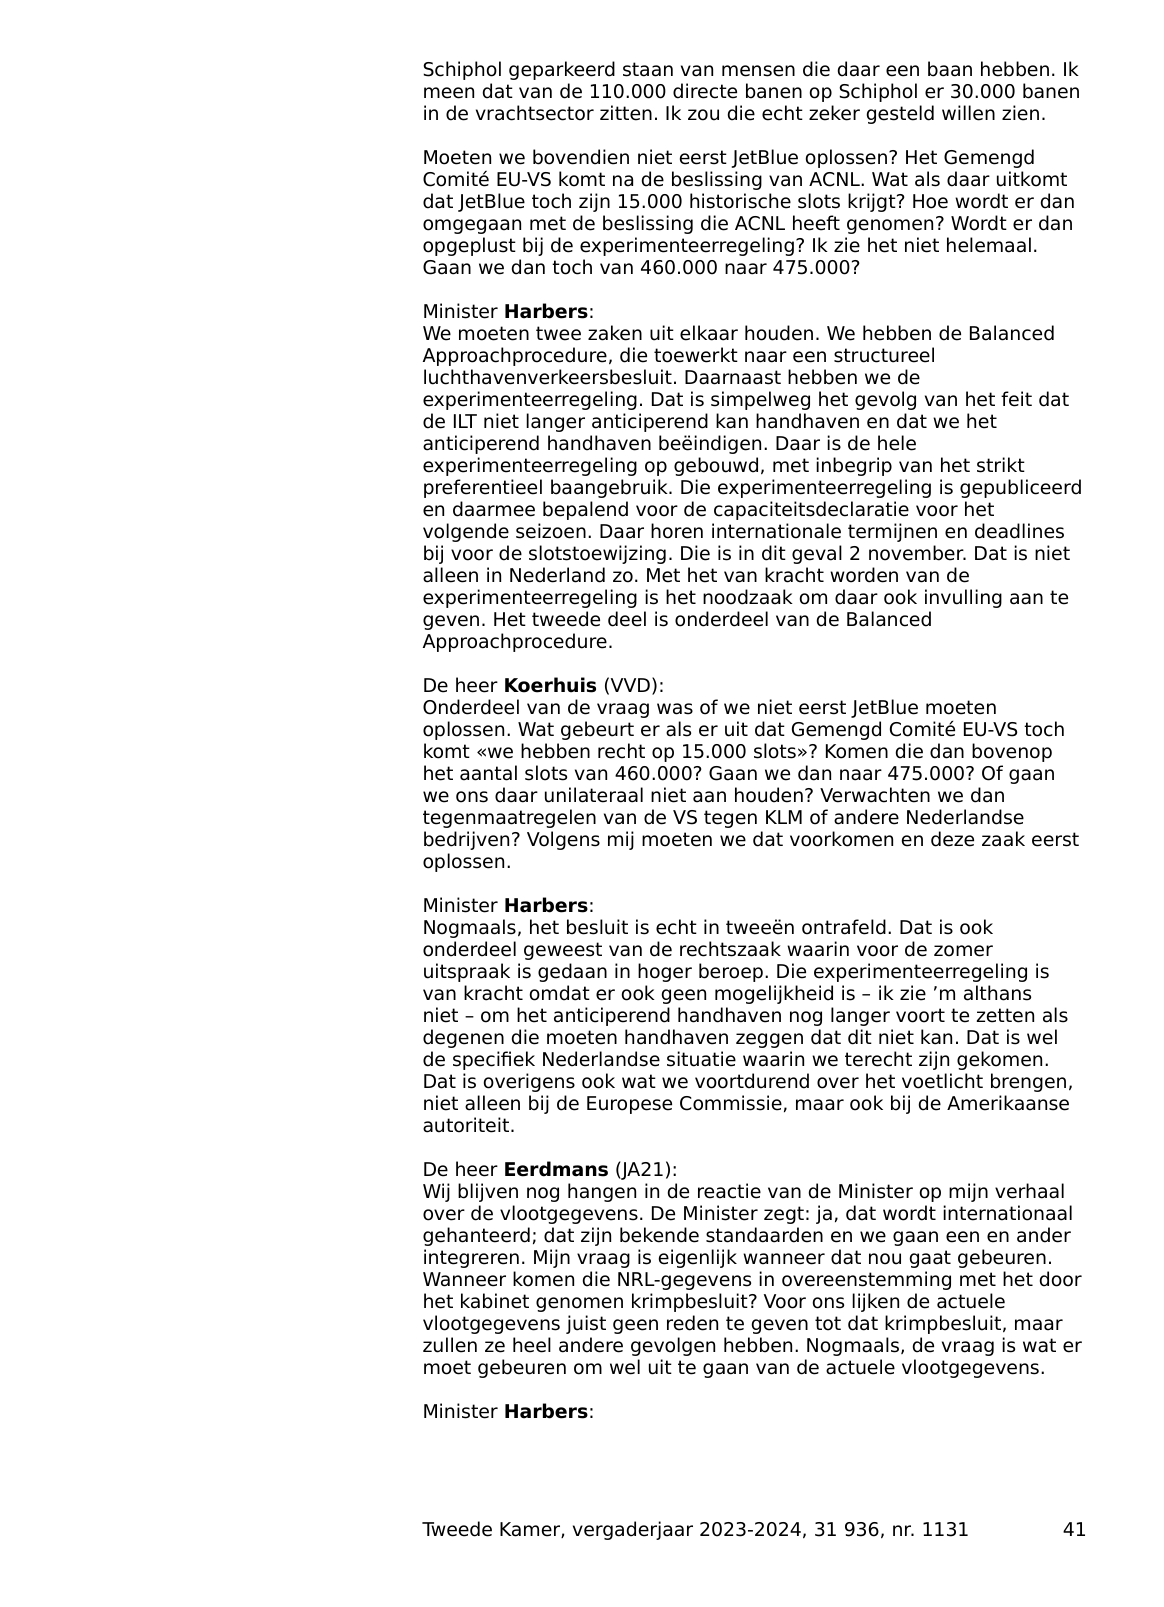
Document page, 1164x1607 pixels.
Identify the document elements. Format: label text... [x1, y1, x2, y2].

text Nogmaals, het besluit is echt in tweeën ontrafeld. Dat is ook onderdeel geweest van de rechtszaak waarin voor de zomer uitspraak is gedaan in hoger beroep. Die experimenteerregeling is van kracht omdat er ook geen mogelijkheid is – ik zie ’m althans niet – om het anticiperend handhaven nog langer voort te zetten als degenen die moeten handhaven zeggen dat dit niet kan. Dat is wel de specifiek Nederlandse situatie waarin we terecht zijn gekomen. Dat is overigens ook wat we voortdurend over het voetlicht brengen, niet alleen bij de Europese Commissie, maar ook bij de Amerikaanse autoriteit. [422, 917, 1087, 1137]
text We moeten twee zaken uit elkaar houden. We hebben de Balanced Approachprocedure, die toewerkt naar een structureel luchthavenverkeersbesluit. Daarnaast hebben we de experimenteerregeling. Dat is simpelweg het gevolg van het feit dat de ILT niet langer anticiperend kan handhaven en dat we het anticiperend handhaven beëindigen. Daar is de hele experimenteerregeling op gebouwd, met inbegrip van het strikt preferentieel baangebruik. Die experimenteerregeling is gepubliceerd en daarmee bepalend voor de capaciteitsdeclaratie voor het volgende seizoen. Daar horen internationale termijnen en deadlines bij voor de slotstoewijzing. Die is in dit geval 2 november. Dat is niet alleen in Nederland zo. Met het van kracht worden van de experimenteerregeling is het noodzaak om daar ook invulling aan te geven. Het tweede deel is onderdeel van de Balanced Approachprocedure. [422, 323, 1087, 653]
text Moeten we bovendien niet eerst JetBlue oplossen? Het Gemengd Comité EU-VS komt na de beslissing van ACNL. Wat als daar uitkomt dat JetBlue toch zijn 15.000 historische slots krijgt? Hoe wordt er dan omgegaan met de beslissing die ACNL heeft genomen? Wordt er dan opgeplust bij de experimenteerregeling? Ik zie het niet helemaal. Gaan we dan toch van 460.000 naar 475.000? [422, 147, 1087, 279]
text Schiphol geparkeerd staan van mensen die daar een baan hebben. Ik meen dat van de 110.000 directe banen op Schiphol er 30.000 banen in de vrachtsector zitten. Ik zou die echt zeker gesteld willen zien. [422, 59, 1087, 125]
text Wij blijven nog hangen in de reactie van de Minister op mijn verhaal over de vlootgegevens. De Minister zegt: ja, dat wordt internationaal gehanteerd; dat zijn bekende standaarden en we gaan een en ander integreren. Mijn vraag is eigenlijk wanneer dat nou gaat gebeuren. Wanneer komen die NRL-gegevens in overeenstemming met het door het kabinet genomen krimpbesluit? Voor ons lijken de actuele vlootgegevens juist geen reden te geven tot dat krimpbesluit, maar zullen ze heel andere gevolgen hebben. Nogmaals, de vraag is wat er moet gebeuren om wel uit te gaan van de actuele vlootgegevens. [422, 1181, 1087, 1379]
text De heer Eerdmans (JA21): [422, 1159, 1087, 1181]
text Onderdeel van de vraag was of we niet eerst JetBlue moeten oplossen. Wat gebeurt er als er uit dat Gemengd Comité EU-VS toch komt «we hebben recht op 15.000 slots»? Komen die dan bovenop het aantal slots van 460.000? Gaan we dan naar 475.000? Of gaan we ons daar unilateraal niet aan houden? Verwachten we dan tegenmaatregelen van de VS tegen KLM of andere Nederlandse bedrijven? Volgens mij moeten we dat voorkomen en deze zaak eerst oplossen. [422, 697, 1087, 873]
text De heer Koerhuis (VVD): [422, 675, 1087, 697]
text Minister Harbers: [422, 301, 1087, 323]
text Minister Harbers: [422, 895, 1087, 917]
text Minister Harbers: [422, 1401, 1087, 1423]
